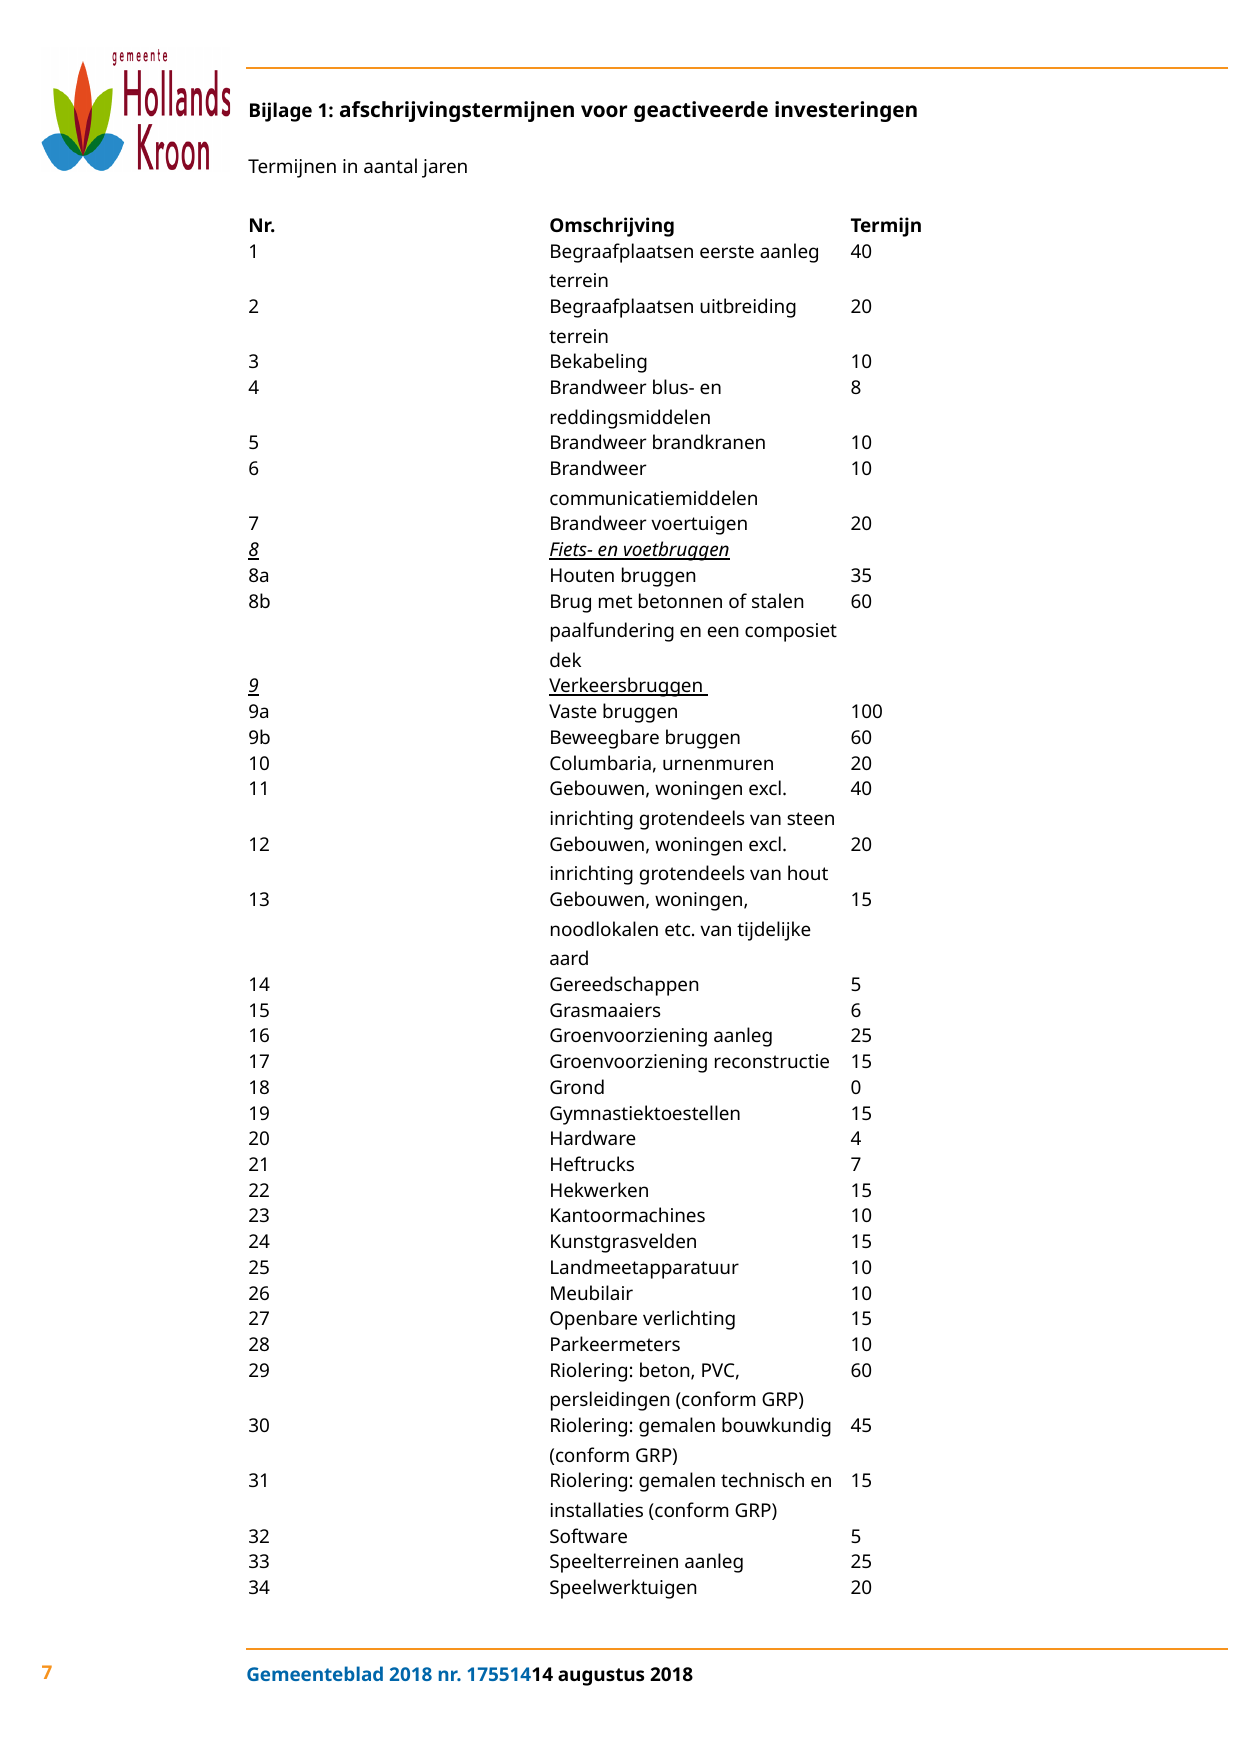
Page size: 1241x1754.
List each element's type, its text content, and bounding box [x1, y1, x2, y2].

table_header Omschrijving [549, 212, 850, 238]
picture [41, 47, 231, 172]
table_cell 10 [850, 1331, 1152, 1357]
table_cell 15 [248, 997, 549, 1023]
table_cell Meubilair [549, 1280, 850, 1306]
table_cell Brandweer voertuigen [549, 511, 850, 536]
table_cell Grond [549, 1074, 850, 1100]
table_cell 25 [850, 1023, 1152, 1048]
table_cell Begraafplaatsen eerste aanleg terrein [549, 238, 850, 293]
table_cell 5 [248, 430, 549, 455]
table_cell 10 [248, 750, 549, 776]
table_cell 32 [248, 1523, 549, 1549]
table_cell 7 [248, 511, 549, 536]
table_cell Gebouwen, woningen, noodlokalen etc. van tijdelijke aard [549, 886, 850, 971]
table_cell Kunstgrasvelden [549, 1229, 850, 1254]
table_cell 3 [248, 349, 549, 374]
table_cell 14 [248, 971, 549, 997]
table_cell 15 [850, 1468, 1152, 1523]
table_header Termijn [850, 212, 1152, 238]
table_cell 22 [248, 1177, 549, 1203]
table_cell 28 [248, 1331, 549, 1357]
table_cell 20 [248, 1126, 549, 1151]
table_cell 60 [850, 588, 1152, 673]
table_cell Riolering: gemalen bouwkundig (conform GRP) [549, 1413, 850, 1468]
table_cell 9a [248, 699, 549, 724]
table_cell 5 [850, 971, 1152, 997]
table_cell 9b [248, 724, 549, 750]
table_cell Speelterreinen aanleg [549, 1549, 850, 1574]
table_cell 8b [248, 588, 549, 673]
table_cell 10 [850, 455, 1152, 511]
table_cell 0 [850, 1074, 1152, 1100]
table_cell 5 [850, 1523, 1152, 1549]
table_cell 17 [248, 1048, 549, 1074]
table_cell 10 [850, 430, 1152, 455]
table_cell 27 [248, 1306, 549, 1331]
table_cell 24 [248, 1229, 549, 1254]
table_cell 15 [850, 1306, 1152, 1331]
table_cell Begraafplaatsen uitbreiding terrein [549, 293, 850, 348]
table_cell 10 [850, 1254, 1152, 1280]
table_cell [850, 673, 1152, 698]
table_header Nr. [248, 212, 549, 238]
table_cell 13 [248, 886, 549, 971]
table_cell 10 [850, 1280, 1152, 1306]
table_cell 23 [248, 1203, 549, 1228]
table_cell 60 [850, 1357, 1152, 1412]
table_cell Openbare verlichting [549, 1306, 850, 1331]
table_cell 6 [248, 455, 549, 511]
table_cell Fiets- en voetbruggen [549, 536, 850, 562]
table_cell Brandweer brandkranen [549, 430, 850, 455]
table_cell Gebouwen, woningen excl. inrichting grotendeels van hout [549, 831, 850, 886]
table_cell 45 [850, 1413, 1152, 1468]
table_cell 11 [248, 776, 549, 831]
table_cell Riolering: gemalen technisch en installaties (conform GRP) [549, 1468, 850, 1523]
table_cell Gymnastiektoestellen [549, 1100, 850, 1126]
table_cell Brandweer blus- en reddingsmiddelen [549, 374, 850, 429]
table_cell Columbaria, urnenmuren [549, 750, 850, 776]
table_cell 15 [850, 1177, 1152, 1203]
table_cell Houten bruggen [549, 562, 850, 588]
table_cell 15 [850, 886, 1152, 971]
table_cell 100 [850, 699, 1152, 724]
table_cell 33 [248, 1549, 549, 1574]
table_cell Brandweer communicatiemiddelen [549, 455, 850, 511]
table_cell 20 [850, 1575, 1152, 1600]
table_cell 8 [850, 374, 1152, 429]
table_cell Gereedschappen [549, 971, 850, 997]
table_cell Riolering: beton, PVC, persleidingen (conform GRP) [549, 1357, 850, 1412]
table_cell Speelwerktuigen [549, 1575, 850, 1600]
table_cell 19 [248, 1100, 549, 1126]
table_cell 10 [850, 1203, 1152, 1228]
table_cell 21 [248, 1151, 549, 1177]
table_cell 60 [850, 724, 1152, 750]
table_cell Groenvoorziening aanleg [549, 1023, 850, 1048]
table_cell 4 [850, 1126, 1152, 1151]
table_cell Hardware [549, 1126, 850, 1151]
table_cell 40 [850, 238, 1152, 293]
table_cell 29 [248, 1357, 549, 1412]
table_cell Kantoormachines [549, 1203, 850, 1228]
table_cell 15 [850, 1048, 1152, 1074]
table_cell 30 [248, 1413, 549, 1468]
table_cell 8a [248, 562, 549, 588]
table_cell Vaste bruggen [549, 699, 850, 724]
text Termijnen in aantal jaren [248, 153, 1152, 179]
table_cell 12 [248, 831, 549, 886]
table_cell Beweegbare bruggen [549, 724, 850, 750]
table_cell 26 [248, 1280, 549, 1306]
table_cell 25 [850, 1549, 1152, 1574]
table_cell 20 [850, 750, 1152, 776]
table_cell 2 [248, 293, 549, 348]
table_cell 20 [850, 511, 1152, 536]
table_cell 34 [248, 1575, 549, 1600]
table_cell 25 [248, 1254, 549, 1280]
text Bijlage 1: afschrijvingstermijnen voor geactiveerde investeringen [248, 95, 1152, 123]
table_cell Hekwerken [549, 1177, 850, 1203]
table_cell 15 [850, 1100, 1152, 1126]
table_cell Gebouwen, woningen excl. inrichting grotendeels van steen [549, 776, 850, 831]
table_cell 18 [248, 1074, 549, 1100]
table_cell 40 [850, 776, 1152, 831]
table_cell 1 [248, 238, 549, 293]
table_cell Grasmaaiers [549, 997, 850, 1023]
table_cell 16 [248, 1023, 549, 1048]
table_cell 7 [850, 1151, 1152, 1177]
table_cell 35 [850, 562, 1152, 588]
table_cell 15 [850, 1229, 1152, 1254]
table_cell Heftrucks [549, 1151, 850, 1177]
table_cell 9 [248, 673, 549, 698]
table_cell Groenvoorziening reconstructie [549, 1048, 850, 1074]
table_cell 4 [248, 374, 549, 429]
table_cell Verkeersbruggen [549, 673, 850, 698]
table_cell [850, 536, 1152, 562]
table_cell Brug met betonnen of stalen paalfundering en een composiet dek [549, 588, 850, 673]
table_cell 20 [850, 293, 1152, 348]
table_cell 10 [850, 349, 1152, 374]
table_cell Software [549, 1523, 850, 1549]
table_cell 20 [850, 831, 1152, 886]
table_cell 31 [248, 1468, 549, 1523]
table_cell 6 [850, 997, 1152, 1023]
table_cell Bekabeling [549, 349, 850, 374]
table_cell Landmeetapparatuur [549, 1254, 850, 1280]
table_cell 8 [248, 536, 549, 562]
table_cell Parkeermeters [549, 1331, 850, 1357]
